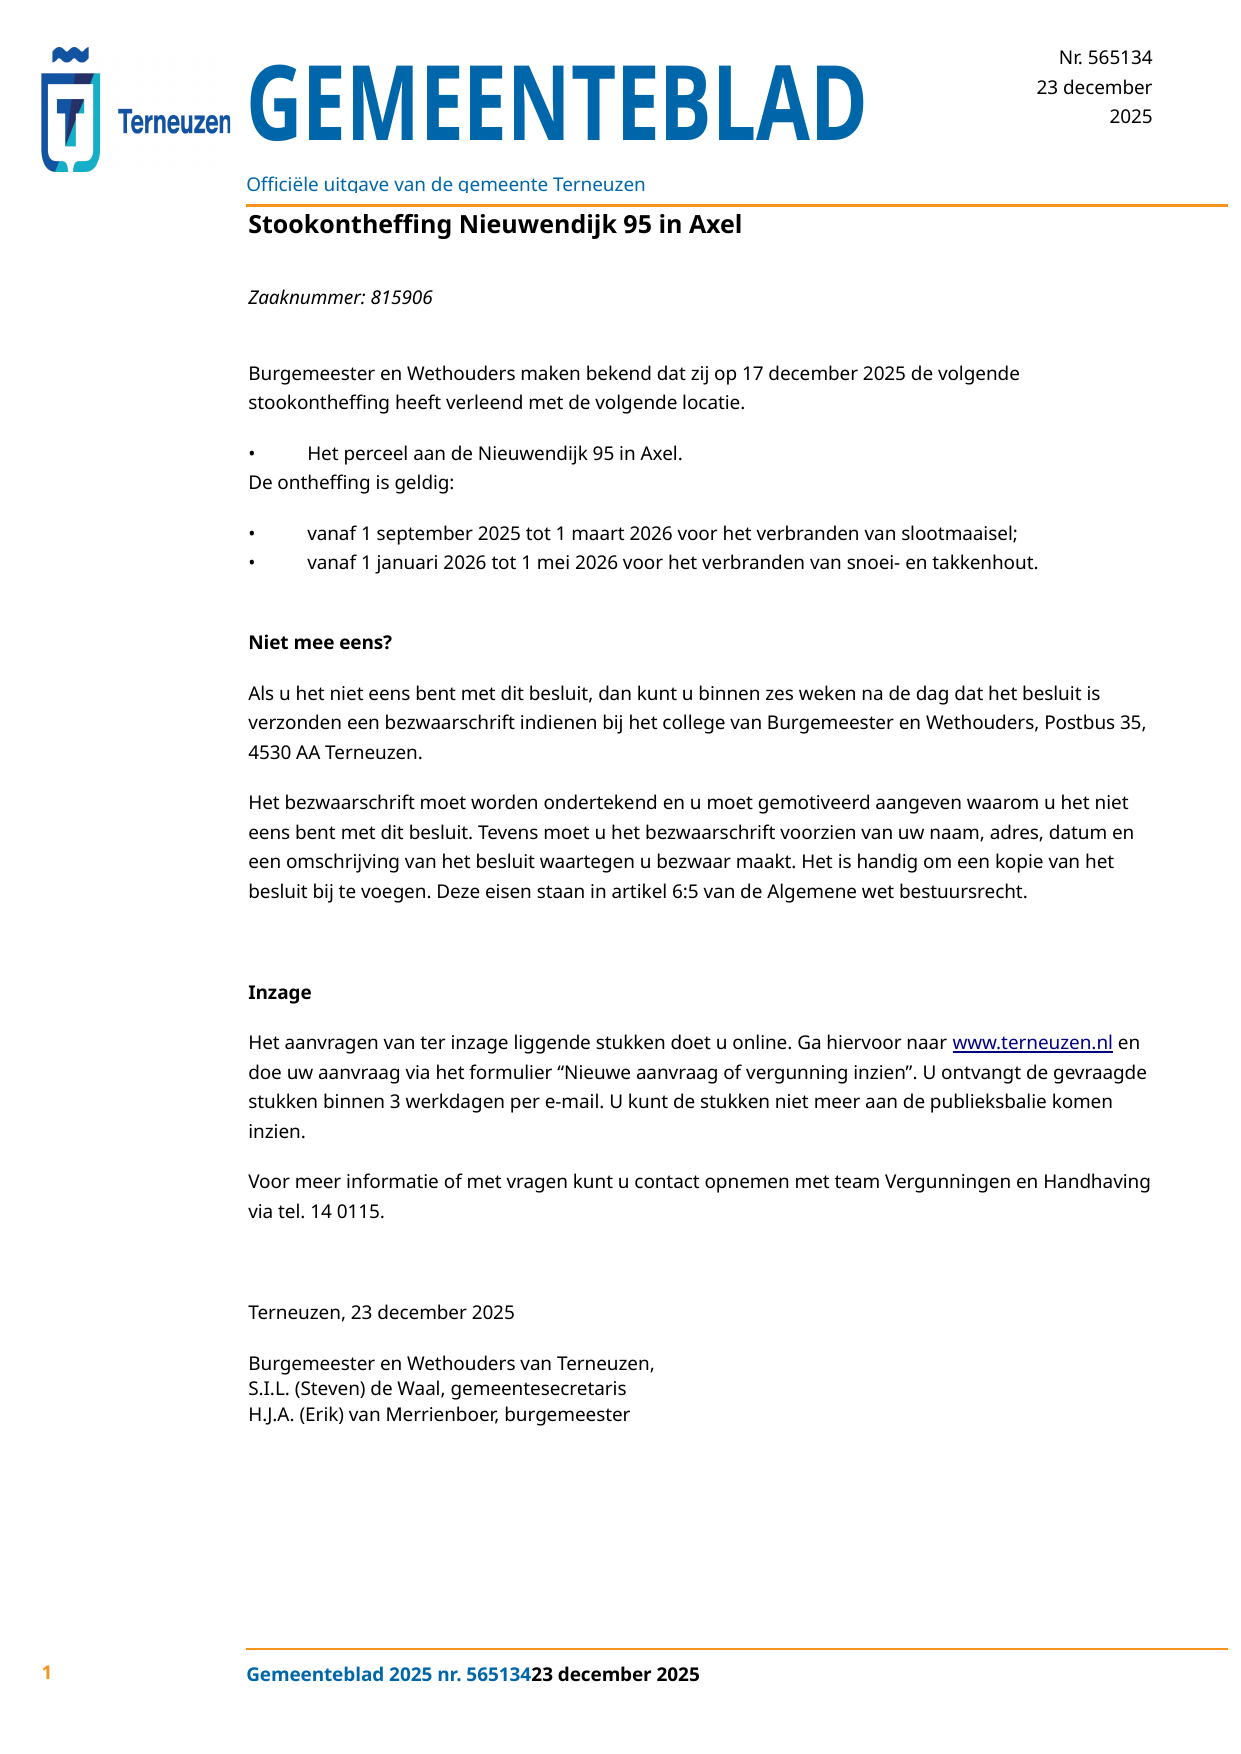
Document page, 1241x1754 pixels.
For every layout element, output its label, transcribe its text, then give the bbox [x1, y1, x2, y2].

text Niet mee eens? [248, 629, 1152, 655]
text Burgemeester en Wethouders maken bekend dat zij op 17 december 2025 de volgende stookontheffing heeft verleend met de volgende locatie. [248, 360, 1152, 415]
text Als u het niet eens bent met dit besluit, dan kunt u binnen zes weken na de dag dat het besluit is verzonden een bezwaarschrift indienen bij het college van Burgemeester en Wethouders, Postbus 35, 4530 AA Terneuzen. [248, 680, 1152, 765]
list vanaf 1 januari 2026 tot 1 mei 2026 voor het verbranden van snoei- en takkenhout. [248, 549, 1152, 575]
text Stookontheffing Nieuwendijk 95 in Axel [248, 207, 1152, 241]
list Het perceel aan de Nieuwendijk 95 in Axel. [248, 440, 1152, 466]
table_cell H.J.A. (Erik) van Merrienboer, burgemeester [248, 1401, 1152, 1427]
text Het bezwaarschrift moet worden ondertekend en u moet gemotiveerd aangeven waarom u het niet eens bent met dit besluit. Tevens moet u het bezwaarschrift voorzien van uw naam, adres, datum en een omschrijving van het besluit waartegen u bezwaar maakt. Het is handig om een kopie van het besluit bij te voegen. Deze eisen staan in artikel 6:5 van de Algemene wet bestuursrecht. [248, 789, 1152, 904]
table_header Burgemeester en Wethouders van Terneuzen, [248, 1350, 1152, 1375]
table_cell [714, 1375, 1152, 1401]
list vanaf 1 september 2025 tot 1 maart 2026 voor het verbranden van slootmaaisel; [248, 520, 1152, 546]
text Voor meer informatie of met vragen kunt u contact opnemen met team Vergunningen en Handhaving via tel. 14 0115. [248, 1169, 1152, 1224]
text Terneuzen, 23 december 2025 [248, 1299, 1152, 1325]
table_cell S.I.L. (Steven) de Waal, gemeentesecretaris [248, 1375, 714, 1401]
text Zaaknummer: 815906 [248, 284, 1152, 309]
text De ontheffing is geldig: [248, 469, 1152, 495]
text Het aanvragen van ter inzage liggende stukken doet u online. Ga hiervoor naar www.terneuzen.nl en doe uw aanvraag via het formulier “Nieuwe aanvraag of vergunning inzien”. U ontvangt de gevraagde stukken binnen 3 werkdagen per e-mail. U kunt de stukken niet meer aan de publieksbalie komen inzien. [248, 1029, 1152, 1144]
picture [41, 47, 231, 172]
text Inzage [248, 979, 1152, 1005]
